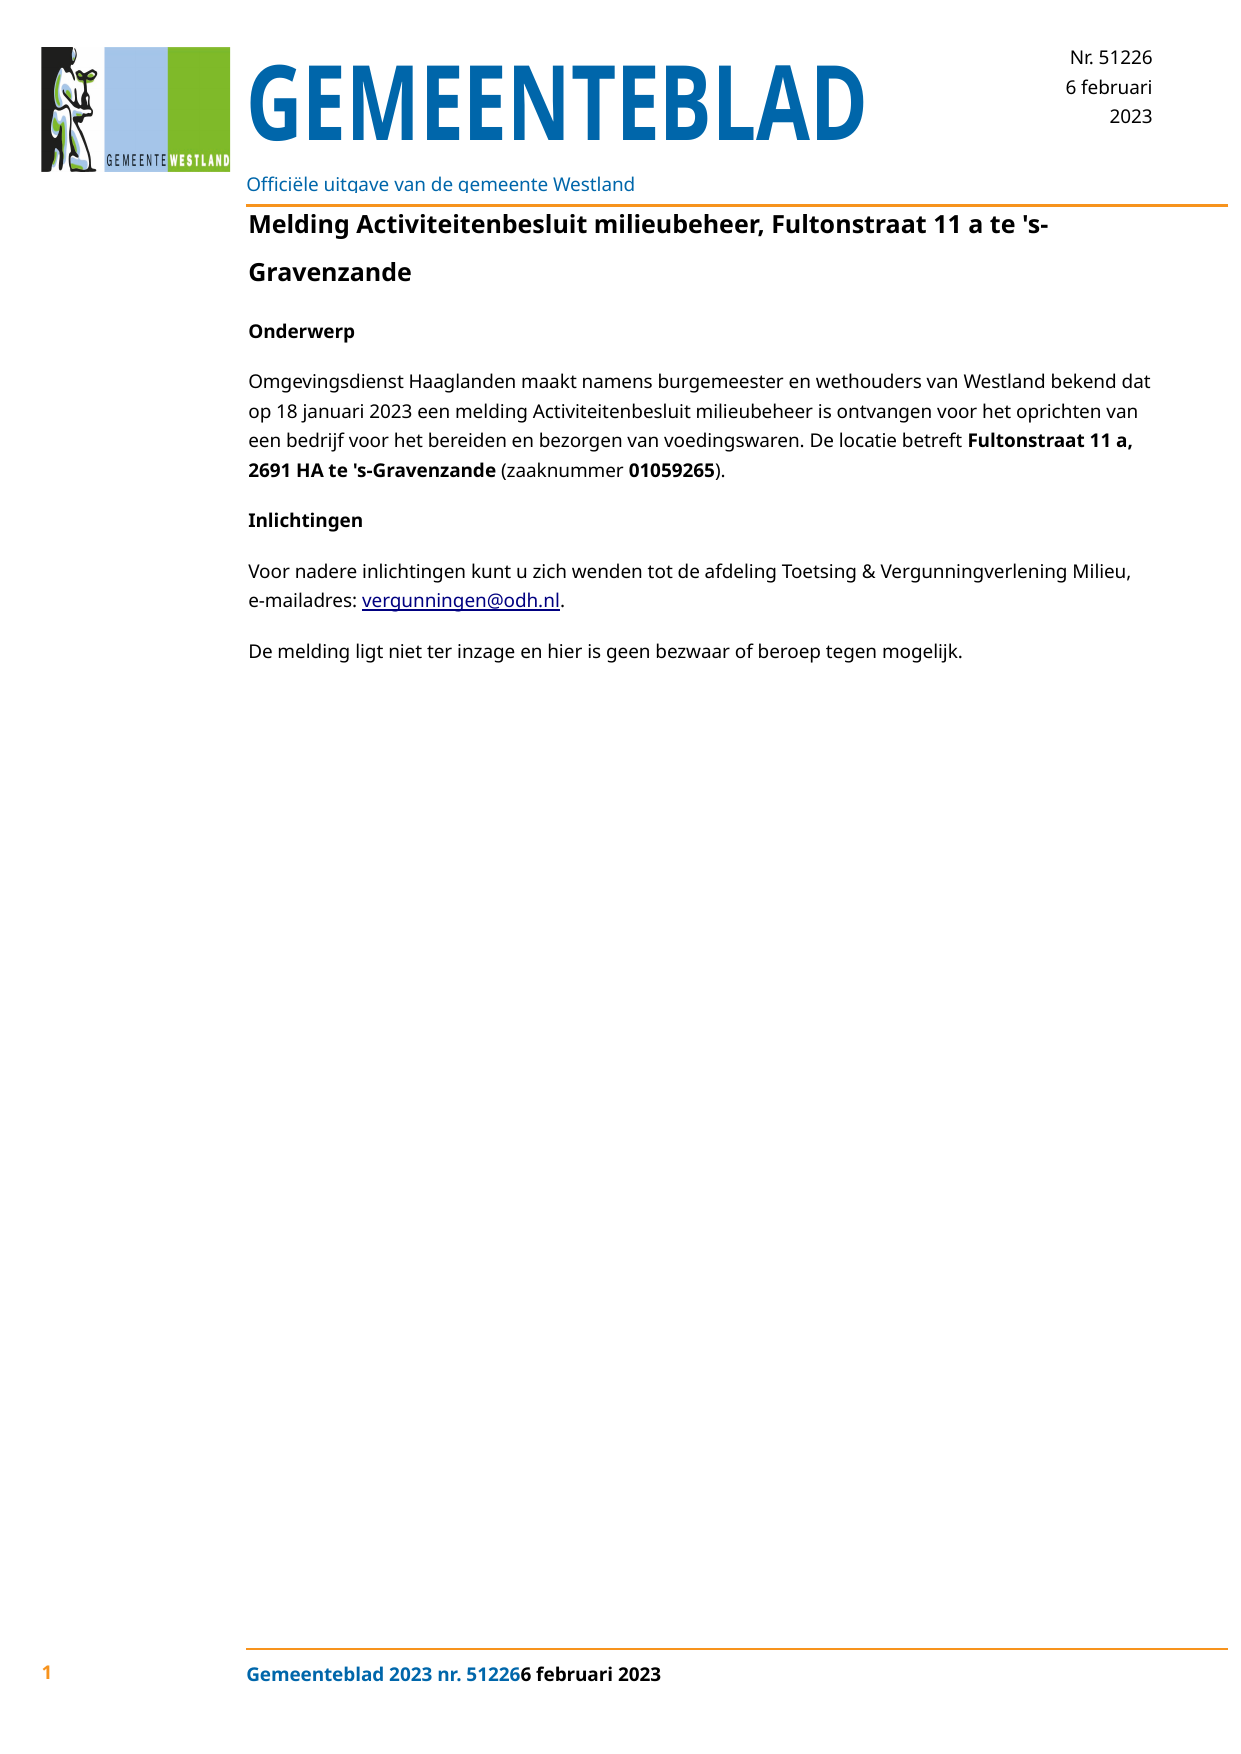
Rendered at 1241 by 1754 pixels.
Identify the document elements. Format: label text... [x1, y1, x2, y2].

text Voor nadere inlichtingen kunt u zich wenden tot de afdeling Toetsing & Vergunningverlening Milieu, e-mailadres: vergunningen@odh.nl. [248, 558, 1152, 613]
text Omgevingsdienst Haaglanden maakt namens burgemeester en wethouders van Westland bekend dat op 18 januari 2023 een melding Activiteitenbesluit milieubeheer is ontvangen voor het oprichten van een bedrijf voor het bereiden en bezorgen van voedingswaren. De locatie betreft Fultonstraat 11 a, 2691 HA te 's-Gravenzande (zaaknummer 01059265). [248, 368, 1152, 483]
text Inlichtingen [248, 507, 1152, 533]
picture [41, 47, 231, 172]
text Onderwerp [248, 318, 1152, 344]
text Melding Activiteitenbesluit milieubeheer, Fultonstraat 11 a te 's-Gravenzande [248, 207, 1152, 288]
text De melding ligt niet ter inzage en hier is geen bezwaar of beroep tegen mogelijk. [248, 638, 1152, 664]
